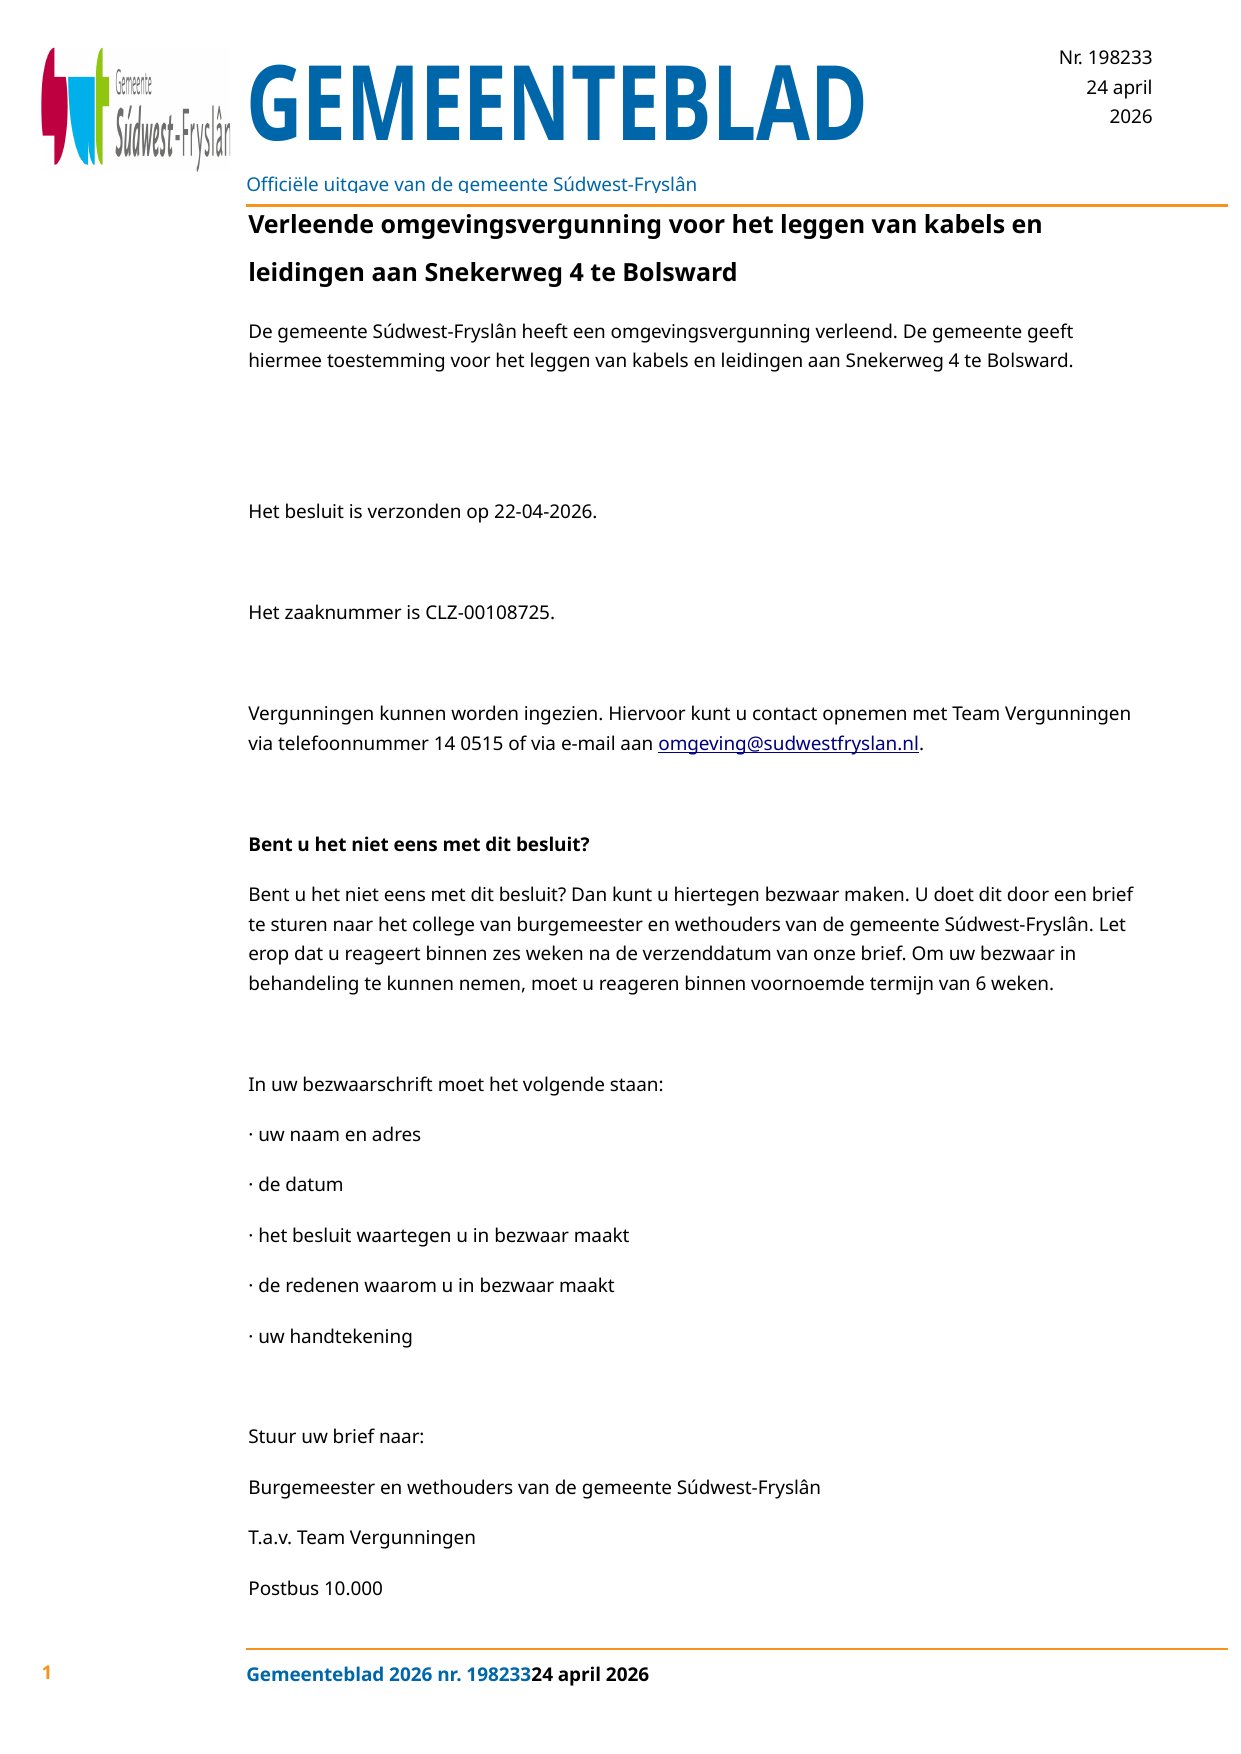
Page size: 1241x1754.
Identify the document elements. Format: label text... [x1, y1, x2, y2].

text Bent u het niet eens met dit besluit? [248, 831, 1152, 857]
text Bent u het niet eens met dit besluit? Dan kunt u hiertegen bezwaar maken. U doet dit door een brief te sturen naar het college van burgemeester en wethouders van de gemeente Súdwest-Fryslân. Let erop dat u reageert binnen zes weken na de verzenddatum van onze brief. Om uw bezwaar in behandeling te kunnen nemen, moet u reageren binnen voornoemde termijn van 6 weken. [248, 881, 1152, 996]
text · uw handtekening [248, 1323, 1152, 1349]
text De gemeente Súdwest-Fryslân heeft een omgevingsvergunning verleend. De gemeente geeft hiermee toestemming voor het leggen van kabels en leidingen aan Snekerweg 4 te Bolsward. [248, 318, 1152, 373]
picture [41, 47, 231, 172]
text Het zaaknummer is CLZ-00108725. [248, 599, 1152, 625]
text Stuur uw brief naar: [248, 1424, 1152, 1449]
text Vergunningen kunnen worden ingezien. Hiervoor kunt u contact opnemen met Team Vergunningen via telefoonnummer 14 0515 of via e-mail aan omgeving@sudwestfryslan.nl. [248, 700, 1152, 756]
text Postbus 10.000 [248, 1575, 1152, 1601]
text · de datum [248, 1172, 1152, 1197]
text Het besluit is verzonden op 22-04-2026. [248, 499, 1152, 524]
text · het besluit waartegen u in bezwaar maakt [248, 1222, 1152, 1248]
text · de redenen waarom u in bezwaar maakt [248, 1272, 1152, 1298]
text Burgemeester en wethouders van de gemeente Súdwest-Fryslân [248, 1474, 1152, 1500]
text Verleende omgevingsvergunning voor het leggen van kabels en leidingen aan Snekerweg 4 te Bolsward [248, 207, 1152, 288]
text · uw naam en adres [248, 1121, 1152, 1147]
text T.a.v. Team Vergunningen [248, 1524, 1152, 1550]
text In uw bezwaarschrift moet het volgende staan: [248, 1071, 1152, 1097]
